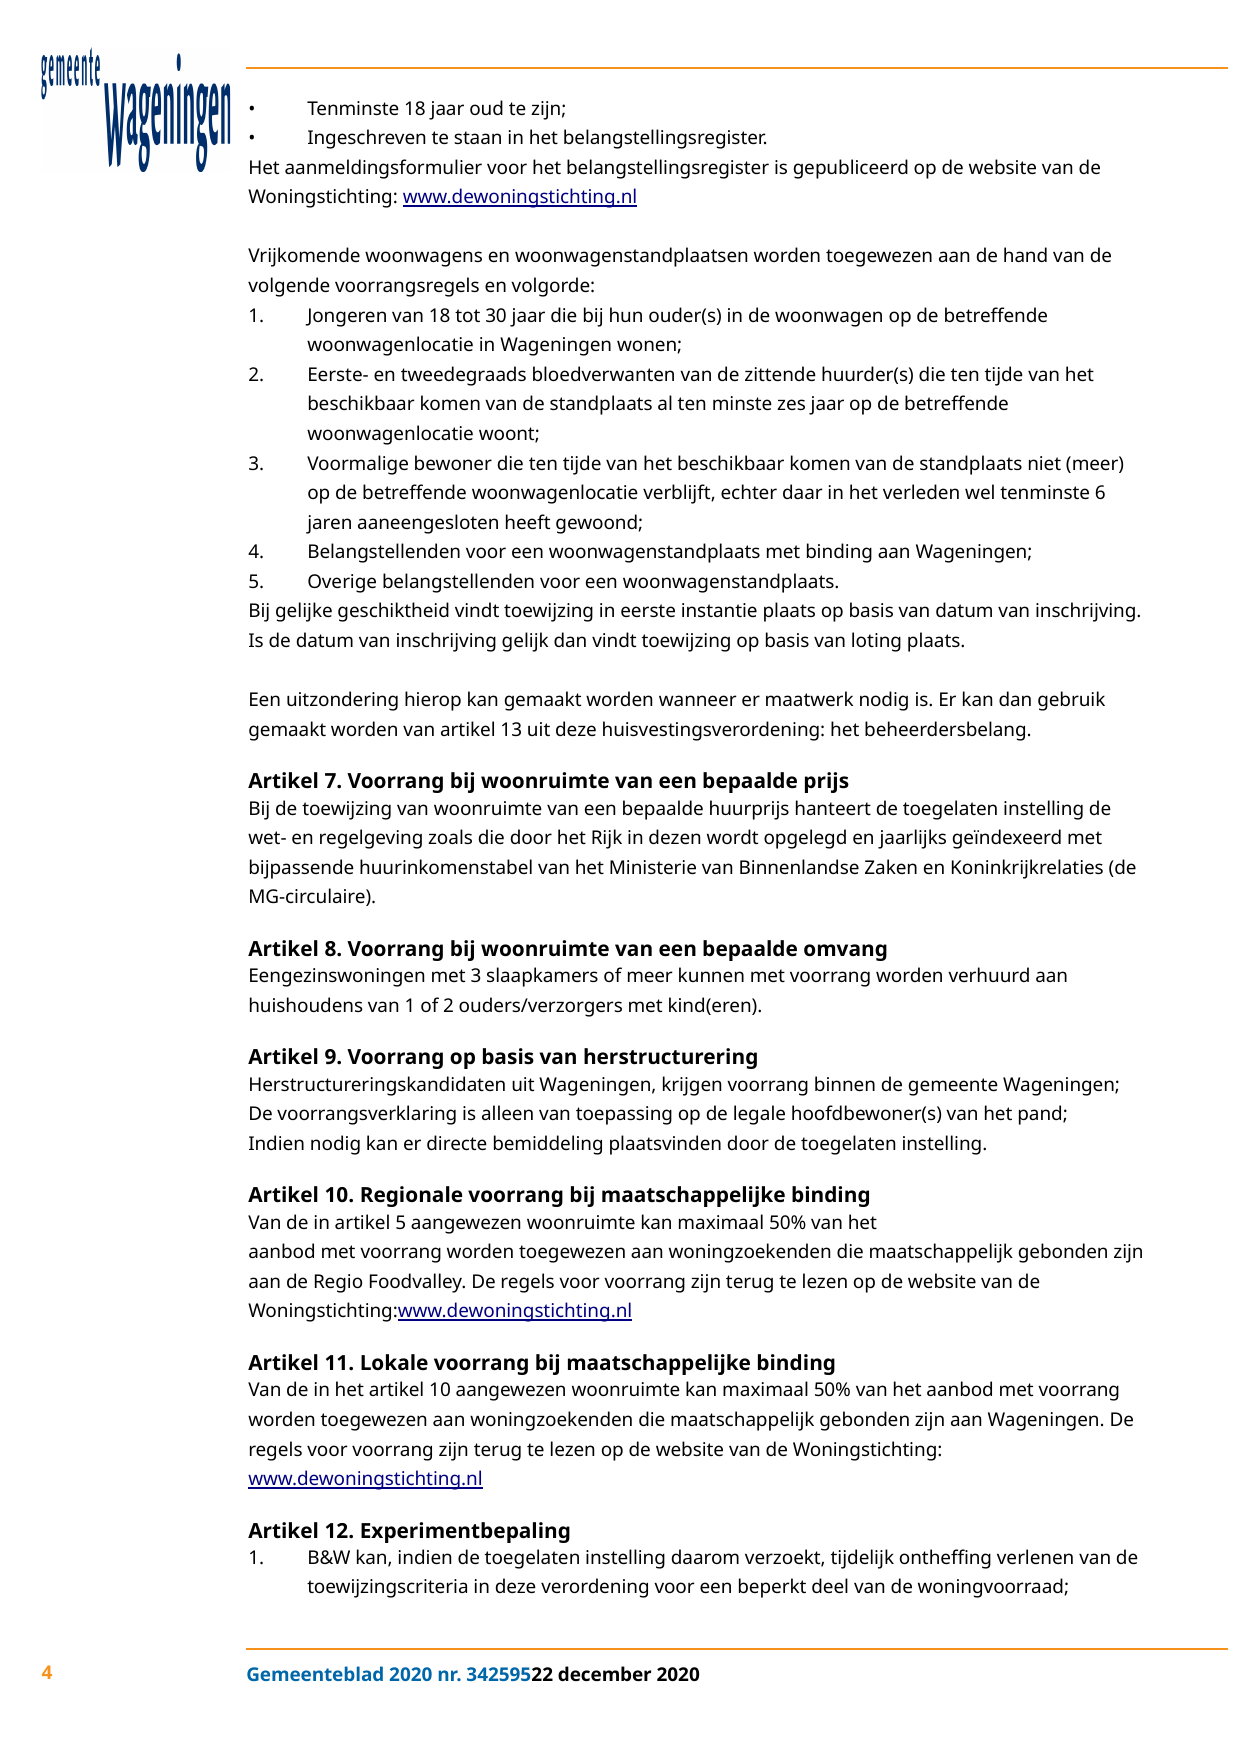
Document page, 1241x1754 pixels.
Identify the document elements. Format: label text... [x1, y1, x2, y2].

list Voormalige bewoner die ten tijde van het beschikbaar komen van de standplaats niet (meer) op de betreffende woonwagenlocatie verblijft, echter daar in het verleden wel tenminste 6 jaren aaneengesloten heeft gewoond; [248, 450, 1152, 535]
picture [41, 47, 231, 172]
text Artikel 12. Experimentbepaling [248, 1516, 1152, 1544]
text Eengezinswoningen met 3 slaapkamers of meer kunnen met voorrang worden verhuurd aan huishoudens van 1 of 2 ouders/verzorgers met kind(eren). [248, 962, 1152, 1018]
text Herstructureringskandidaten uit Wageningen, krijgen voorrang binnen de gemeente Wageningen; [248, 1071, 1152, 1097]
list Ingeschreven te staan in het belangstellingsregister. [248, 124, 1152, 150]
list Jongeren van 18 tot 30 jaar die bij hun ouder(s) in de woonwagen op de betreffende woonwagenlocatie in Wageningen wonen; [248, 302, 1152, 357]
list Eerste- en tweedegraads bloedverwanten van de zittende huurder(s) die ten tijde van het beschikbaar komen van de standplaats al ten minste zes jaar op de betreffende woonwagenlocatie woont; [248, 361, 1152, 446]
text Het aanmeldingsformulier voor het belangstellingsregister is gepubliceerd op de website van de Woningstichting: www.dewoningstichting.nl [248, 154, 1152, 209]
list B&W kan, indien de toegelaten instelling daarom verzoekt, tijdelijk ontheffing verlenen van de toewijzingscriteria in deze verordening voor een beperkt deel van de woningvoorraad; [248, 1544, 1152, 1599]
text Artikel 10. Regionale voorrang bij maatschappelijke binding [248, 1181, 1152, 1209]
list Overige belangstellenden voor een woonwagenstandplaats. [248, 568, 1152, 594]
text Van de in het artikel 10 aangewezen woonruimte kan maximaal 50% van het aanbod met voorrang worden toegewezen aan woningzoekenden die maatschappelijk gebonden zijn aan Wageningen. De regels voor voorrang zijn terug te lezen op de website van de Woningstichting: www.dewoningstichting.nl [248, 1377, 1152, 1491]
text Artikel 7. Voorrang bij woonruimte van een bepaalde prijs [248, 766, 1152, 795]
list Tenminste 18 jaar oud te zijn; [248, 95, 1152, 121]
text Indien nodig kan er directe bemiddeling plaatsvinden door de toegelaten instelling. [248, 1130, 1152, 1156]
text Een uitzondering hierop kan gemaakt worden wanneer er maatwerk nodig is. Er kan dan gebruik gemaakt worden van artikel 13 uit deze huisvestingsverordening: het beheerdersbelang. [248, 686, 1152, 742]
text Artikel 8. Voorrang bij woonruimte van een bepaalde omvang [248, 934, 1152, 962]
text Van de in artikel 5 aangewezen woonruimte kan maximaal 50% van het [248, 1209, 1152, 1235]
text Vrijkomende woonwagens en woonwagenstandplaatsen worden toegewezen aan de hand van de volgende voorrangsregels en volgorde: [248, 243, 1152, 298]
list Belangstellenden voor een woonwagenstandplaats met binding aan Wageningen; [248, 538, 1152, 564]
text Artikel 9. Voorrang op basis van herstructurering [248, 1042, 1152, 1071]
text De voorrangsverklaring is alleen van toepassing op de legale hoofdbewoner(s) van het pand; [248, 1101, 1152, 1126]
text aanbod met voorrang worden toegewezen aan woningzoekenden die maatschappelijk gebonden zijn aan de Regio Foodvalley. De regels voor voorrang zijn terug te lezen op de website van de Woningstichting:www.dewoningstichting.nl [248, 1238, 1152, 1323]
text Bij gelijke geschiktheid vindt toewijzing in eerste instantie plaats op basis van datum van inschrijving. Is de datum van inschrijving gelijk dan vindt toewijzing op basis van loting plaats. [248, 598, 1152, 653]
text Bij de toewijzing van woonruimte van een bepaalde huurprijs hanteert de toegelaten instelling de wet- en regelgeving zoals die door het Rijk in dezen wordt opgelegd en jaarlijks geïndexeerd met bijpassende huurinkomenstabel van het Ministerie van Binnenlandse Zaken en Koninkrijkrelaties (de MG-circulaire). [248, 795, 1152, 909]
text Artikel 11. Lokale voorrang bij maatschappelijke binding [248, 1348, 1152, 1377]
